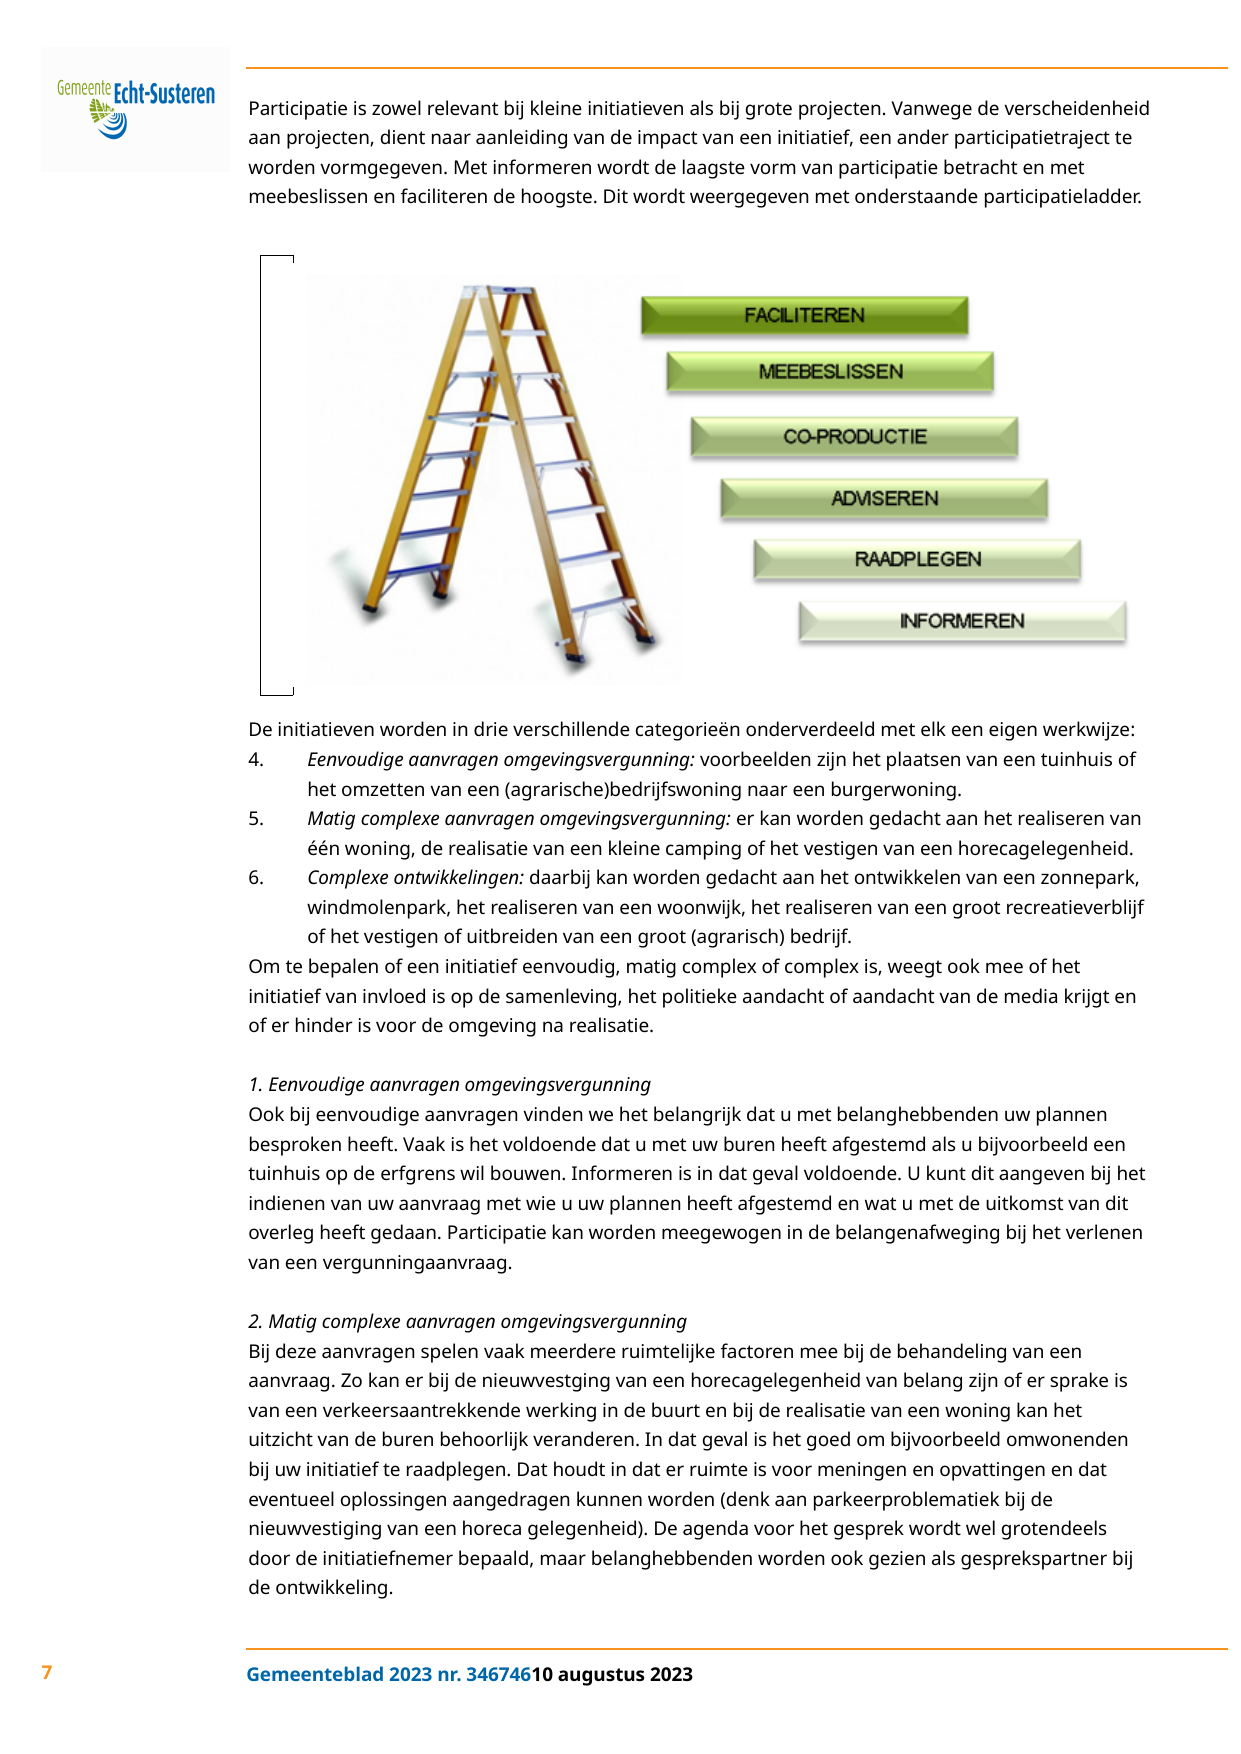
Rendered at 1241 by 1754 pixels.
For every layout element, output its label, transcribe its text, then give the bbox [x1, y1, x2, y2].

picture [268, 263, 1155, 687]
list Matig complexe aanvragen omgevingsvergunning: er kan worden gedacht aan het realiseren van één woning, de realisatie van een kleine camping of het vestigen van een horecagelegenheid. [248, 805, 1152, 861]
list Eenvoudige aanvragen omgevingsvergunning: voorbeelden zijn het plaatsen van een tuinhuis of het omzetten van een (agrarische)bedrijfswoning naar een burgerwoning. [248, 746, 1152, 802]
text Ook bij eenvoudige aanvragen vinden we het belangrijk dat u met belanghebbenden uw plannen besproken heeft. Vaak is het voldoende dat u met uw buren heeft afgestemd als u bijvoorbeeld een tuinhuis op de erfgrens wil bouwen. Informeren is in dat geval voldoende. U kunt dit aangeven bij het indienen van uw aanvraag met wie u uw plannen heeft afgestemd en wat u met de uitkomst van dit overleg heeft gedaan. Participatie kan worden meegewogen in de belangenafweging bij het verlenen van een vergunningaanvraag. [248, 1101, 1152, 1275]
text Participatie is zowel relevant bij kleine initiatieven als bij grote projecten. Vanwege de verscheidenheid aan projecten, dient naar aanleiding van de impact van een initiatief, een ander participatietraject te worden vormgegeven. Met informeren wordt de laagste vorm van participatie betracht en met meebeslissen en faciliteren de hoogste. Dit wordt weergegeven met onderstaande participatieladder. [248, 95, 1152, 209]
list Complexe ontwikkelingen: daarbij kan worden gedacht aan het ontwikkelen van een zonnepark, windmolenpark, het realiseren van een woonwijk, het realiseren van een groot recreatieverblijf of het vestigen of uitbreiden van een groot (agrarisch) bedrijf. [248, 864, 1152, 949]
picture [41, 47, 231, 172]
text De initiatieven worden in drie verschillende categorieën onderverdeeld met elk een eigen werkwijze: [248, 717, 1152, 742]
text Bij deze aanvragen spelen vaak meerdere ruimtelijke factoren mee bij de behandeling van een aanvraag. Zo kan er bij de nieuwvestging van een horecagelegenheid van belang zijn of er sprake is van een verkeersaantrekkende werking in de buurt en bij de realisatie van een woning kan het uitzicht van de buren behoorlijk veranderen. In dat geval is het goed om bijvoorbeeld omwonenden bij uw initiatief te raadplegen. Dat houdt in dat er ruimte is voor meningen en opvattingen en dat eventueel oplossingen aangedragen kunnen worden (denk aan parkeerproblematiek bij de nieuwvestiging van een horeca gelegenheid). De agenda voor het gesprek wordt wel grotendeels door de initiatiefnemer bepaald, maar belanghebbenden worden ook gezien als gesprekspartner bij de ontwikkeling. [248, 1338, 1152, 1600]
text 2. Matig complexe aanvragen omgevingsvergunning [248, 1308, 1152, 1334]
text 1. Eenvoudige aanvragen omgevingsvergunning [248, 1072, 1152, 1097]
text Om te bepalen of een initiatief eenvoudig, matig complex of complex is, weegt ook mee of het initiatief van invloed is op de samenleving, het politieke aandacht of aandacht van de media krijgt en of er hinder is voor de omgeving na realisatie. [248, 953, 1152, 1038]
